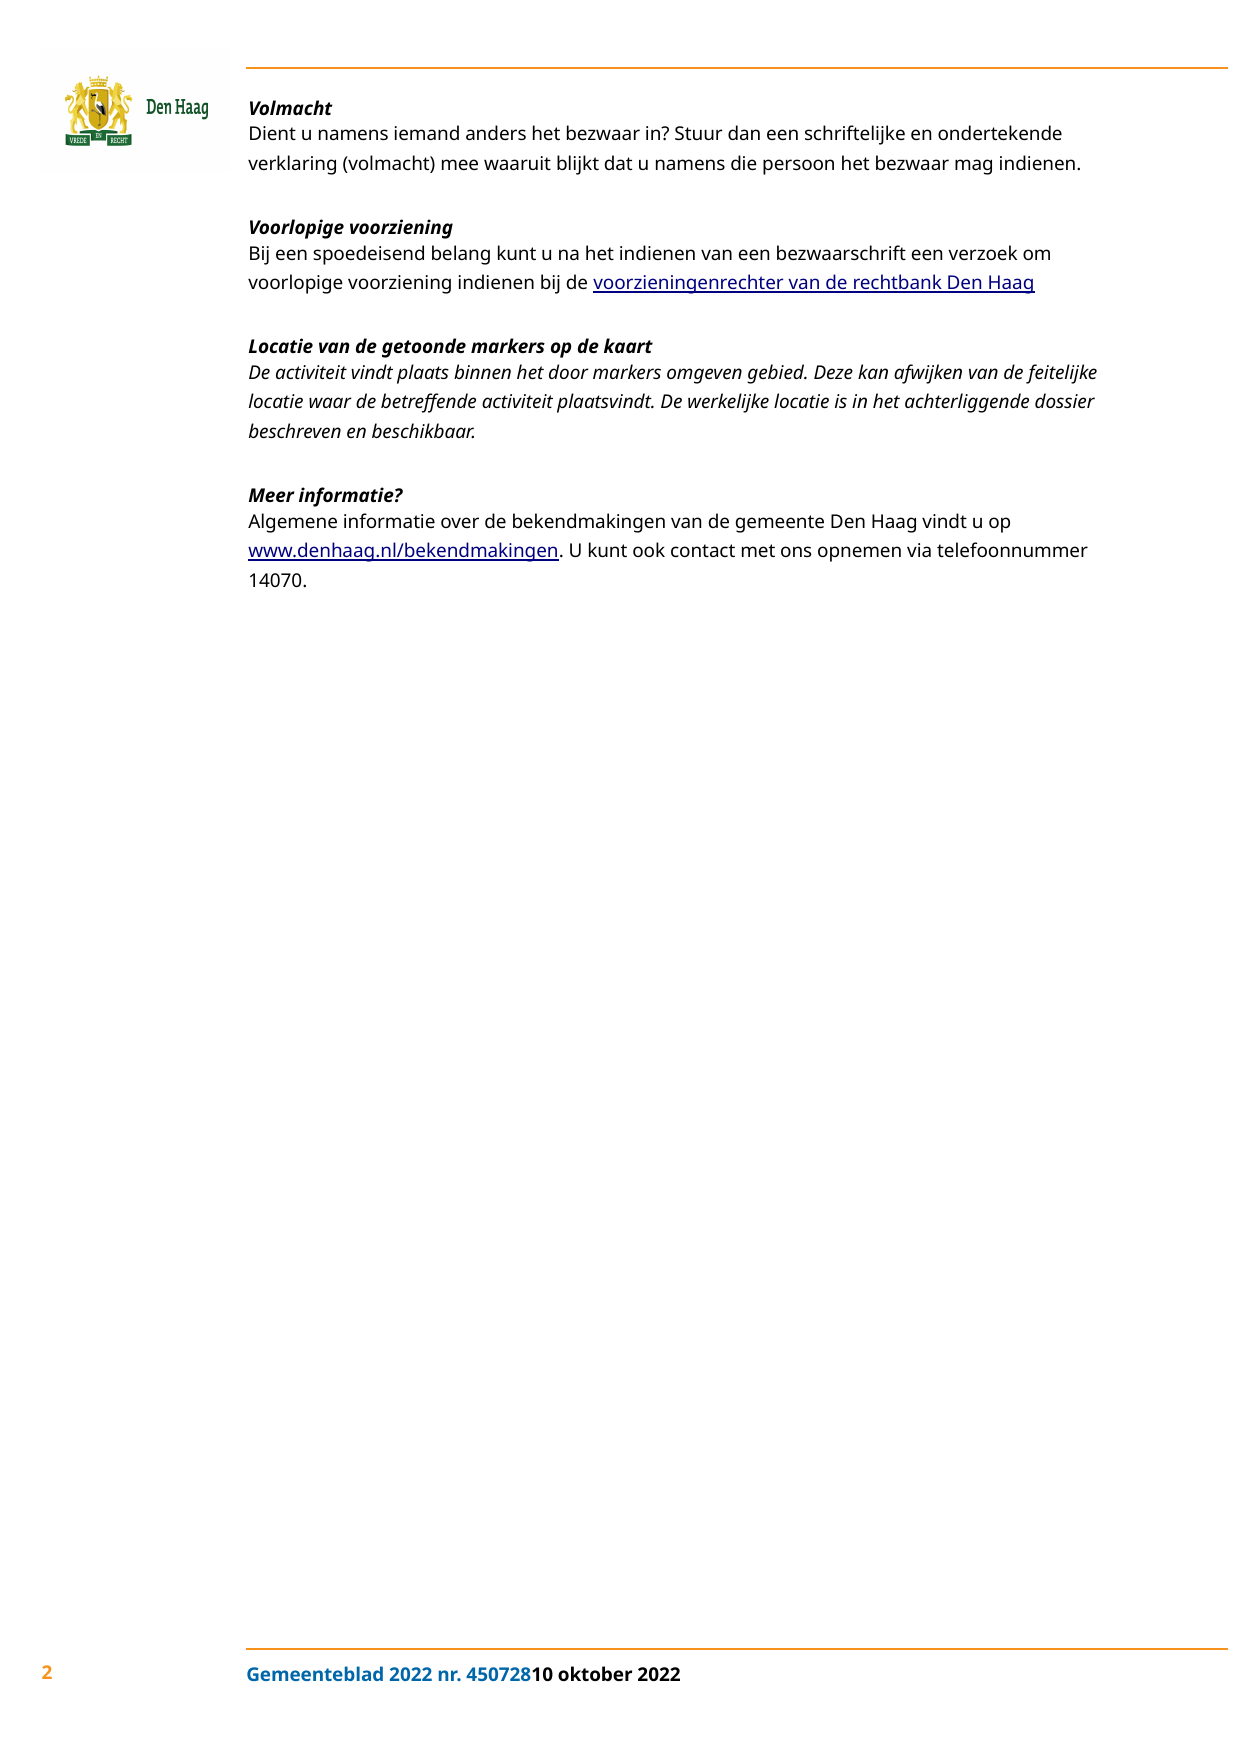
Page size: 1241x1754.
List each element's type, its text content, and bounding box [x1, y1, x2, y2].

text Bij een spoedeisend belang kunt u na het indienen van een bezwaarschrift een verzoek om voorlopige voorziening indienen bij de voorzieningenrechter van de rechtbank Den Haag [248, 240, 1152, 295]
text Volmacht [248, 95, 1152, 121]
text Algemene informatie over de bekendmakingen van de gemeente Den Haag vindt u op www.denhaag.nl/bekendmakingen. U kunt ook contact met ons opnemen via telefoonnummer 14070. [248, 508, 1152, 593]
picture [41, 47, 231, 172]
text Voorlopige voorziening [248, 214, 1152, 240]
text Locatie van de getoonde markers op de kaart [248, 333, 1152, 359]
text De activiteit vindt plaats binnen het door markers omgeven gebied. Deze kan afwijken van de feitelijke locatie waar de betreffende activiteit plaatsvindt. De werkelijke locatie is in het achterliggende dossier beschreven en beschikbaar. [248, 359, 1152, 444]
text Meer informatie? [248, 482, 1152, 508]
text Dient u namens iemand anders het bezwaar in? Stuur dan een schriftelijke en ondertekende verklaring (volmacht) mee waaruit blijkt dat u namens die persoon het bezwaar mag indienen. [248, 121, 1152, 176]
